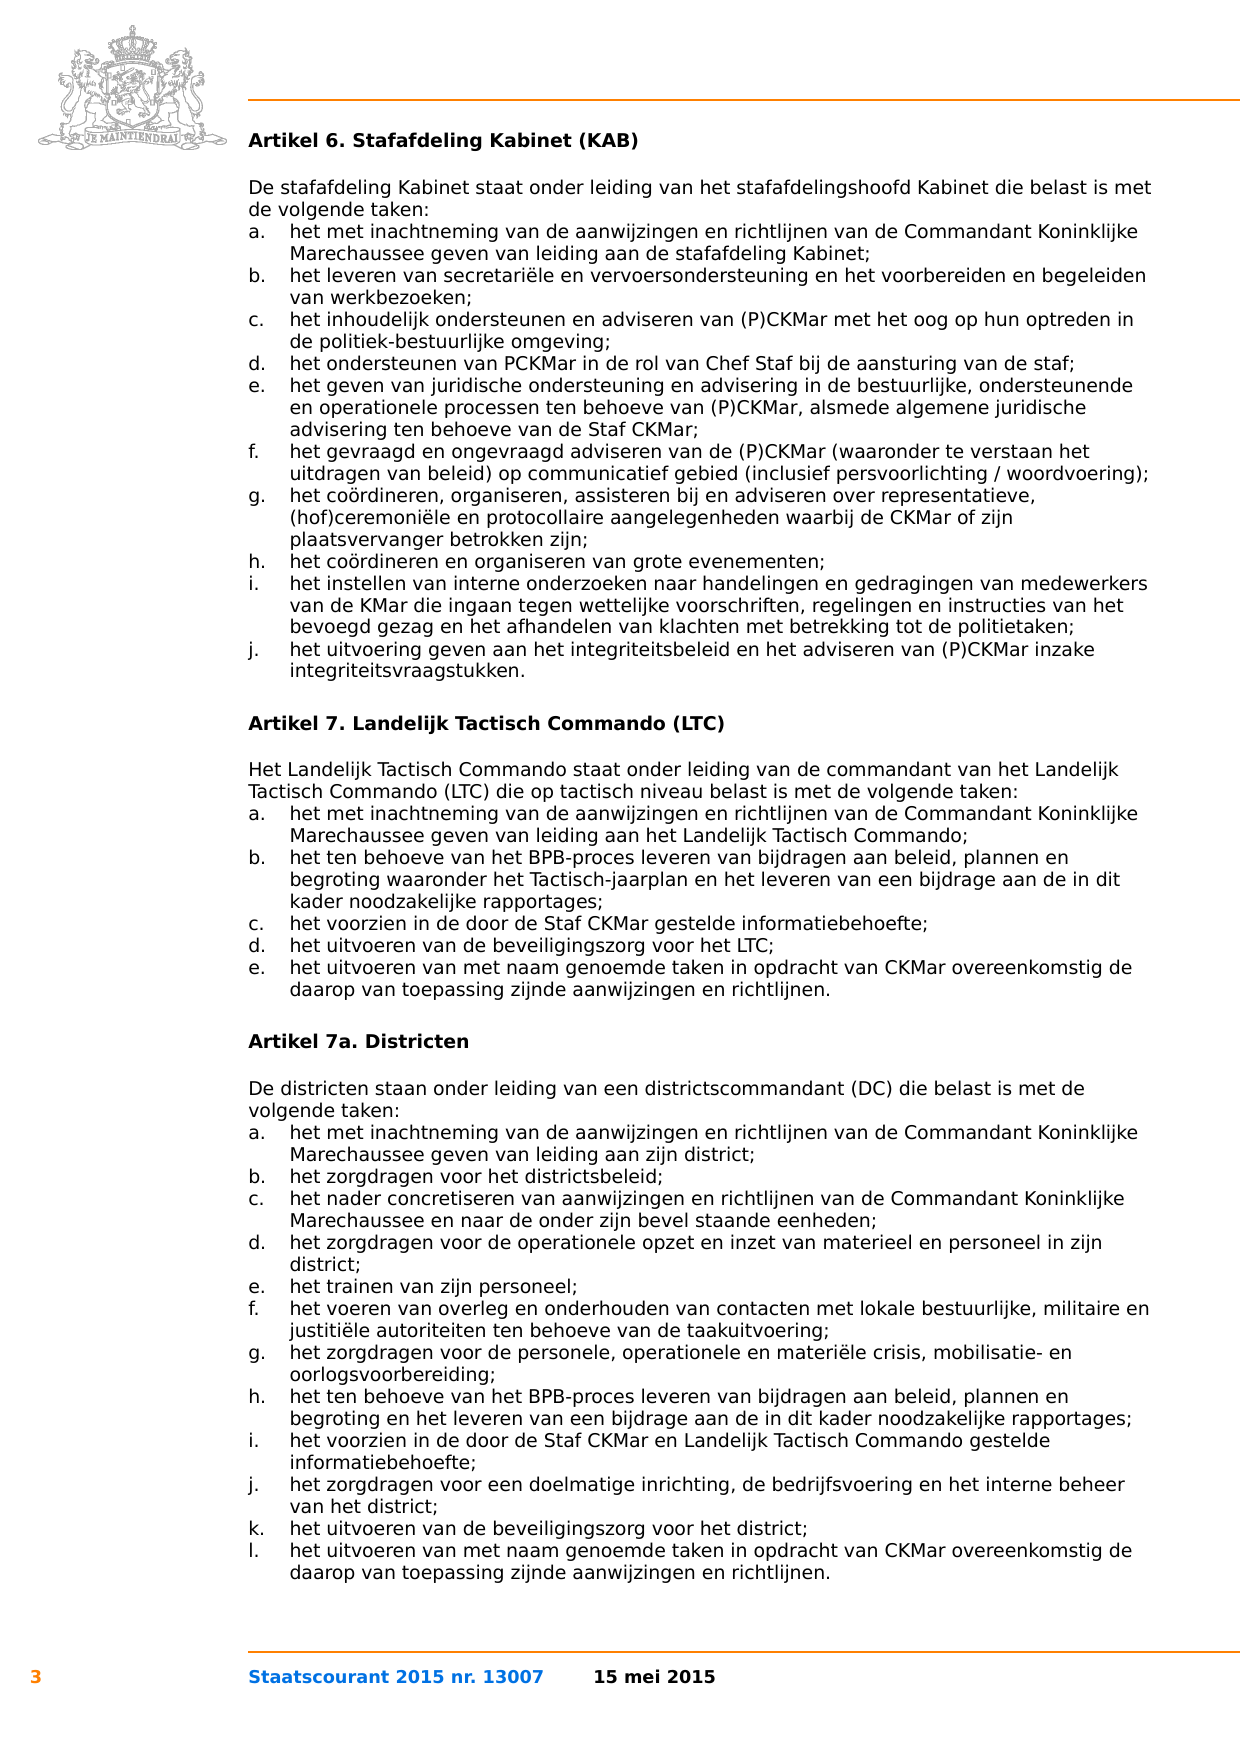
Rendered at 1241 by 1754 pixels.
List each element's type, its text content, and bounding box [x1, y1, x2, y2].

text De districten staan onder leiding van een districtscommandant (DC) die belast is met de volgende taken: [248, 1078, 1163, 1122]
text l. het uitvoeren van met naam genoemde taken in opdracht van CKMar overeenkomstig de daarop van toepassing zijnde aanwijzingen en richtlijnen. [248, 1540, 1163, 1584]
picture [38, 25, 227, 150]
text f. het gevraagd en ongevraagd adviseren van de (P)CKMar (waaronder te verstaan het uitdragen van beleid) op communicatief gebied (inclusief persvoorlichting / woordvoering); [248, 441, 1163, 484]
text d. het uitvoeren van de beveiligingszorg voor het LTC; [248, 935, 1163, 957]
text i. het instellen van interne onderzoeken naar handelingen en gedragingen van medewerkers van de KMar die ingaan tegen wettelijke voorschriften, regelingen en instructies van het bevoegd gezag en het afhandelen van klachten met betrekking tot de politietaken; [248, 572, 1163, 638]
text e. het uitvoeren van met naam genoemde taken in opdracht van CKMar overeenkomstig de daarop van toepassing zijnde aanwijzingen en richtlijnen. [248, 957, 1163, 1001]
text j. het uitvoering geven aan het integriteitsbeleid en het adviseren van (P)CKMar inzake integriteitsvraagstukken. [248, 638, 1163, 682]
text b. het ten behoeve van het BPB-proces leveren van bijdragen aan beleid, plannen en begroting waaronder het Tactisch-jaarplan en het leveren van een bijdrage aan de in dit kader noodzakelijke rapportages; [248, 847, 1163, 913]
subtitle Artikel 7. Landelijk Tactisch Commando (LTC) [248, 712, 1163, 734]
text b. het leveren van secretariële en vervoersondersteuning en het voorbereiden en begeleiden van werkbezoeken; [248, 265, 1163, 309]
text h. het ten behoeve van het BPB-proces leveren van bijdragen aan beleid, plannen en begroting en het leveren van een bijdrage aan de in dit kader noodzakelijke rapportages; [248, 1386, 1163, 1430]
text Het Landelijk Tactisch Commando staat onder leiding van de commandant van het Landelijk Tactisch Commando (LTC) die op tactisch niveau belast is met de volgende taken: [248, 759, 1163, 803]
text c. het nader concretiseren van aanwijzingen en richtlijnen van de Commandant Koninklijke Marechaussee en naar de onder zijn bevel staande eenheden; [248, 1188, 1163, 1232]
text d. het zorgdragen voor de operationele opzet en inzet van materieel en personeel in zijn district; [248, 1232, 1163, 1276]
text i. het voorzien in de door de Staf CKMar en Landelijk Tactisch Commando gestelde informatiebehoefte; [248, 1430, 1163, 1474]
text e. het geven van juridische ondersteuning en advisering in de bestuurlijke, ondersteunende en operationele processen ten behoeve van (P)CKMar, alsmede algemene juridische advisering ten behoeve van de Staf CKMar; [248, 375, 1163, 441]
text h. het coördineren en organiseren van grote evenementen; [248, 551, 1163, 572]
text g. het zorgdragen voor de personele, operationele en materiële crisis, mobilisatie- en oorlogsvoorbereiding; [248, 1342, 1163, 1386]
text g. het coördineren, organiseren, assisteren bij en adviseren over representatieve, (hof)ceremoniële en protocollaire aangelegenheden waarbij de CKMar of zijn plaatsvervanger betrokken zijn; [248, 484, 1163, 551]
text f. het voeren van overleg en onderhouden van contacten met lokale bestuurlijke, militaire en justitiële autoriteiten ten behoeve van de taakuitvoering; [248, 1298, 1163, 1342]
text e. het trainen van zijn personeel; [248, 1276, 1163, 1298]
text c. het inhoudelijk ondersteunen en adviseren van (P)CKMar met het oog op hun optreden in de politiek-bestuurlijke omgeving; [248, 309, 1163, 353]
text a. het met inachtneming van de aanwijzingen en richtlijnen van de Commandant Koninklijke Marechaussee geven van leiding aan de stafafdeling Kabinet; [248, 221, 1163, 265]
text d. het ondersteunen van PCKMar in de rol van Chef Staf bij de aansturing van de staf; [248, 353, 1163, 375]
subtitle Artikel 7a. Districten [248, 1031, 1163, 1053]
text c. het voorzien in de door de Staf CKMar gestelde informatiebehoefte; [248, 913, 1163, 935]
text a. het met inachtneming van de aanwijzingen en richtlijnen van de Commandant Koninklijke Marechaussee geven van leiding aan zijn district; [248, 1122, 1163, 1166]
text a. het met inachtneming van de aanwijzingen en richtlijnen van de Commandant Koninklijke Marechaussee geven van leiding aan het Landelijk Tactisch Commando; [248, 803, 1163, 847]
text De stafafdeling Kabinet staat onder leiding van het stafafdelingshoofd Kabinet die belast is met de volgende taken: [248, 177, 1163, 221]
subtitle Artikel 6. Stafafdeling Kabinet (KAB) [248, 130, 1163, 152]
text k. het uitvoeren van de beveiligingszorg voor het district; [248, 1518, 1163, 1540]
text j. het zorgdragen voor een doelmatige inrichting, de bedrijfsvoering en het interne beheer van het district; [248, 1474, 1163, 1518]
text b. het zorgdragen voor het districtsbeleid; [248, 1166, 1163, 1188]
